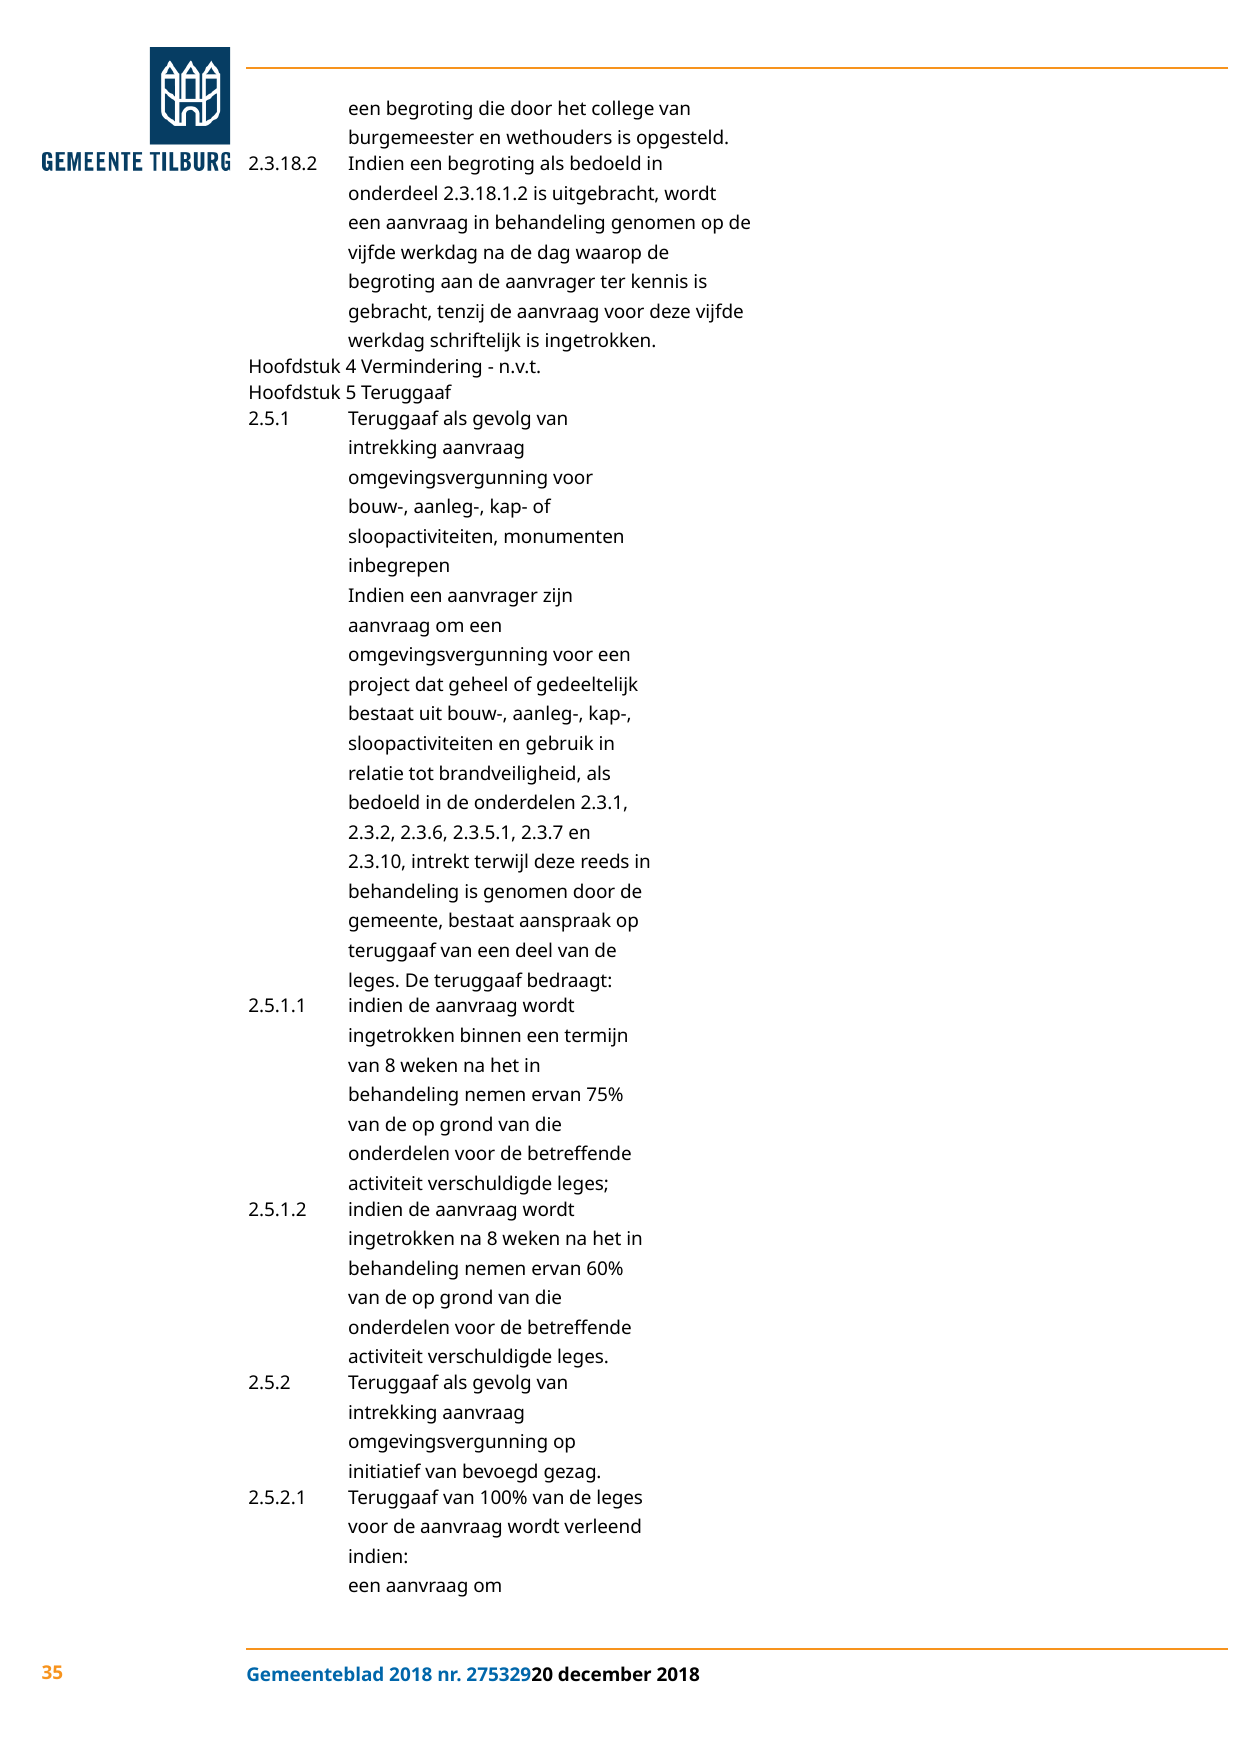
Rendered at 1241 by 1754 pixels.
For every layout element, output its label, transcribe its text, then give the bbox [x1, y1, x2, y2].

table_cell [852, 95, 1152, 150]
table_cell [852, 405, 1152, 993]
table_cell Hoofdstuk 5 Teruggaaf [248, 379, 1052, 405]
table_cell [752, 150, 852, 353]
table_cell Hoofdstuk 4 Vermindering - n.v.t. [248, 353, 1052, 379]
table_cell Teruggaaf als gevolg van intrekking aanvraag omgevingsvergunning op initiatief van bevoegd gezag. [348, 1370, 652, 1484]
table_cell [852, 1196, 1152, 1369]
table_cell 2.5.2 [248, 1370, 348, 1484]
table_cell [852, 150, 1152, 353]
table_cell Indien een begroting als bedoeld in onderdeel 2.3.18.1.2 is uitgebracht, wordt een aanvraag in behandeling genomen op de vijfde werkdag na de dag waarop de begroting aan de aanvrager ter kennis is gebracht, tenzij de aanvraag voor deze vijfde werkdag schriftelijk is ingetrokken. [348, 150, 752, 353]
table_cell [652, 1196, 852, 1369]
table_cell indien de aanvraag wordt ingetrokken binnen een termijn van 8 weken na het in behandeling nemen ervan 75% van de op grond van die onderdelen voor de betreffende activiteit verschuldigde leges; [348, 993, 652, 1196]
table_cell Teruggaaf van 100% van de leges voor de aanvraag wordt verleend indien: een aanvraag om [348, 1484, 652, 1598]
table_cell 2.5.1 [248, 405, 348, 993]
table_cell [852, 1484, 1152, 1598]
table_cell [652, 405, 852, 993]
table_cell 2.5.1.1 [248, 993, 348, 1196]
table_cell [652, 993, 852, 1196]
table_cell [852, 1370, 1152, 1484]
table_cell [248, 95, 348, 150]
table_cell [852, 993, 1152, 1196]
table_cell 2.5.2.1 [248, 1484, 348, 1598]
table_cell een begroting die door het college van burgemeester en wethouders is opgesteld. [348, 95, 752, 150]
table_cell 2.5.1.2 [248, 1196, 348, 1369]
table_cell [652, 1370, 852, 1484]
table_cell indien de aanvraag wordt ingetrokken na 8 weken na het in behandeling nemen ervan 60% van de op grond van die onderdelen voor de betreffende activiteit verschuldigde leges. [348, 1196, 652, 1369]
table_cell [752, 95, 852, 150]
table_cell 2.3.18.2 [248, 150, 348, 353]
table_cell [652, 1484, 852, 1598]
table_cell Teruggaaf als gevolg van intrekking aanvraag omgevingsvergunning voor bouw-, aanleg-, kap- of sloopactiviteiten, monumenten inbegrepen Indien een aanvrager zijn aanvraag om een omgevingsvergunning voor een project dat geheel of gedeeltelijk bestaat uit bouw-, aanleg-, kap-, sloopactiviteiten en gebruik in relatie tot brandveiligheid, als bedoeld in de onderdelen 2.3.1, 2.3.2, 2.3.6, 2.3.5.1, 2.3.7 en 2.3.10, intrekt terwijl deze reeds in behandeling is genomen door de gemeente, bestaat aanspraak op teruggaaf van een deel van de leges. De teruggaaf bedraagt: [348, 405, 652, 993]
picture [41, 47, 231, 172]
